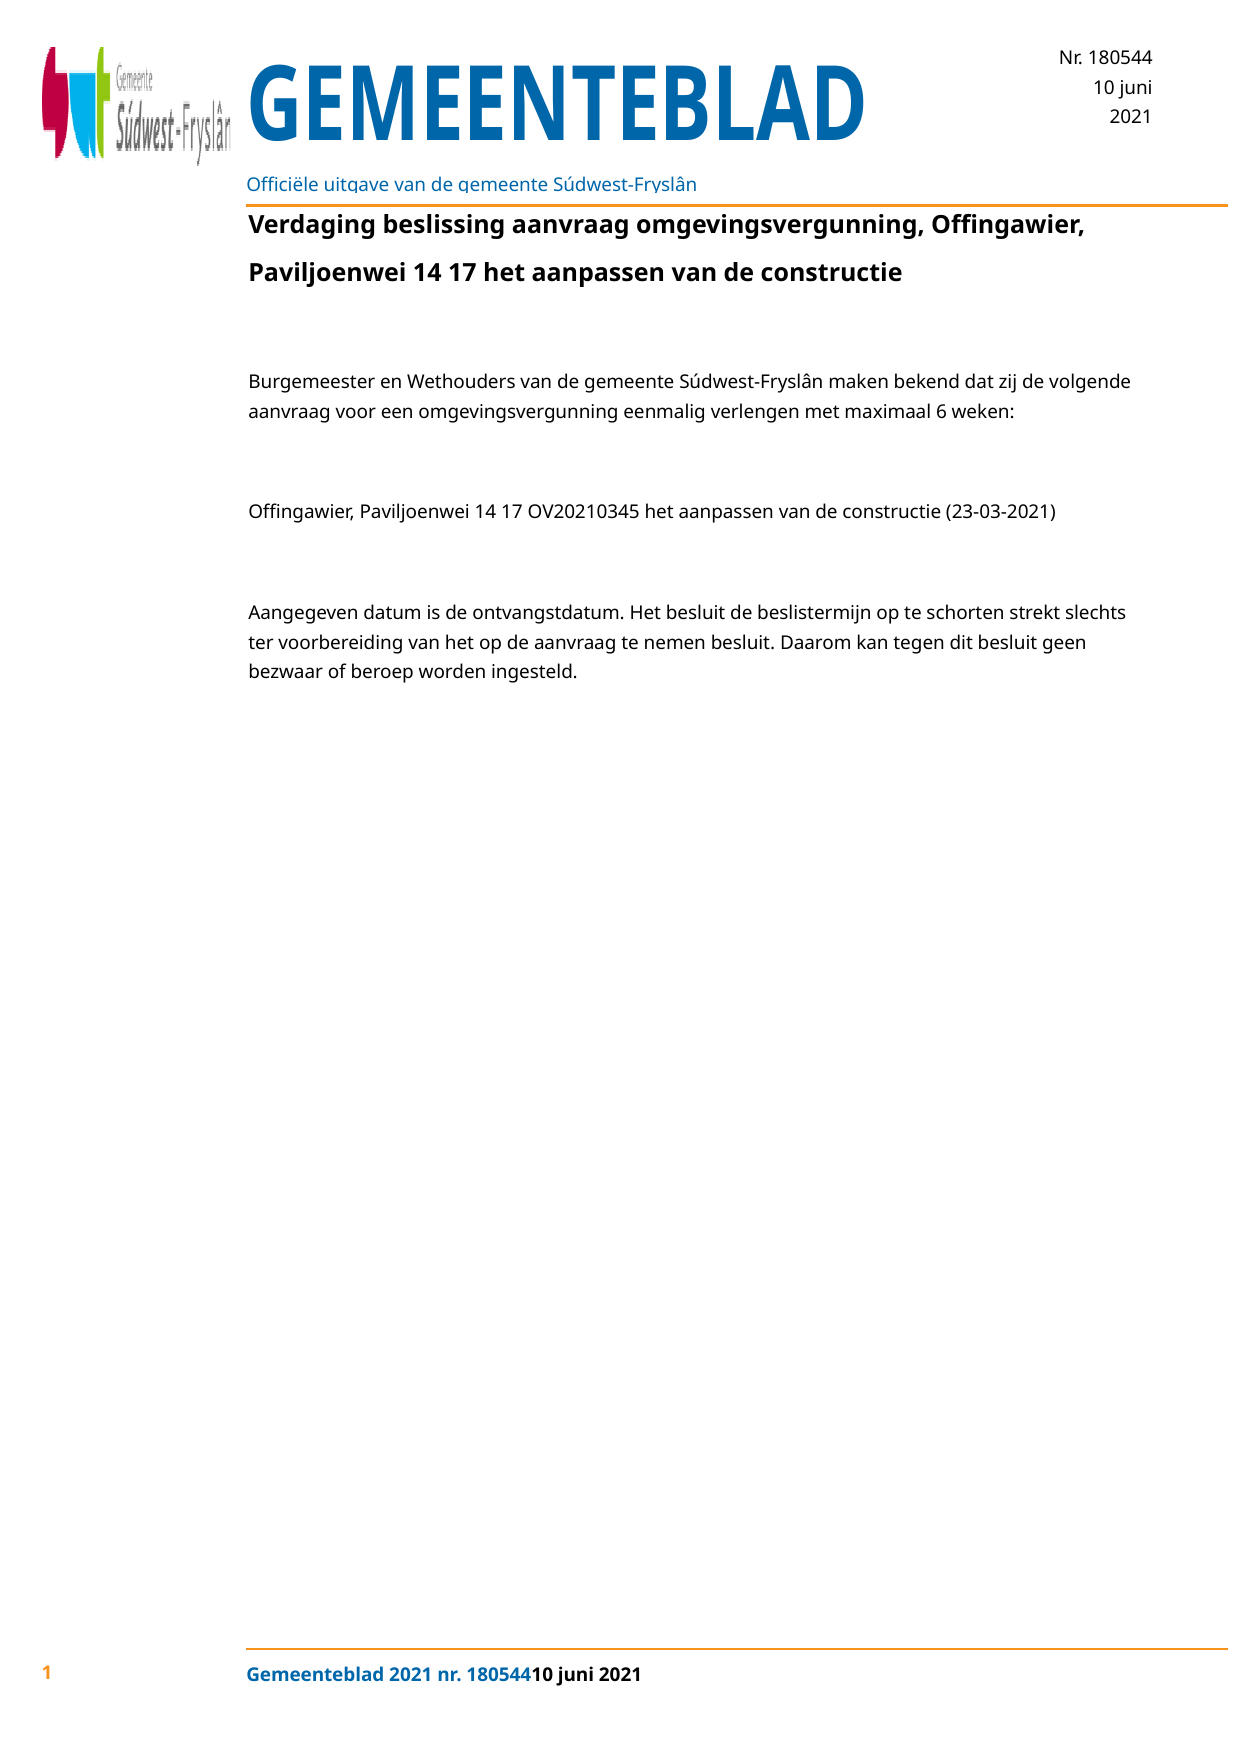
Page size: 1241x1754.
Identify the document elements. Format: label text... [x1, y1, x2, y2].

text Offingawier, Paviljoenwei 14 17 OV20210345 het aanpassen van de constructie (23-03-2021) [248, 499, 1152, 524]
text Aangegeven datum is de ontvangstdatum. Het besluit de beslistermijn op te schorten strekt slechts ter voorbereiding van het op de aanvraag te nemen besluit. Daarom kan tegen dit besluit geen bezwaar of beroep worden ingesteld. [248, 599, 1152, 684]
picture [41, 47, 231, 172]
text Burgemeester en Wethouders van de gemeente Súdwest-Fryslân maken bekend dat zij de volgende aanvraag voor een omgevingsvergunning eenmalig verlengen met maximaal 6 weken: [248, 368, 1152, 424]
text Verdaging beslissing aanvraag omgevingsvergunning, Offingawier, Paviljoenwei 14 17 het aanpassen van de constructie [248, 207, 1152, 288]
